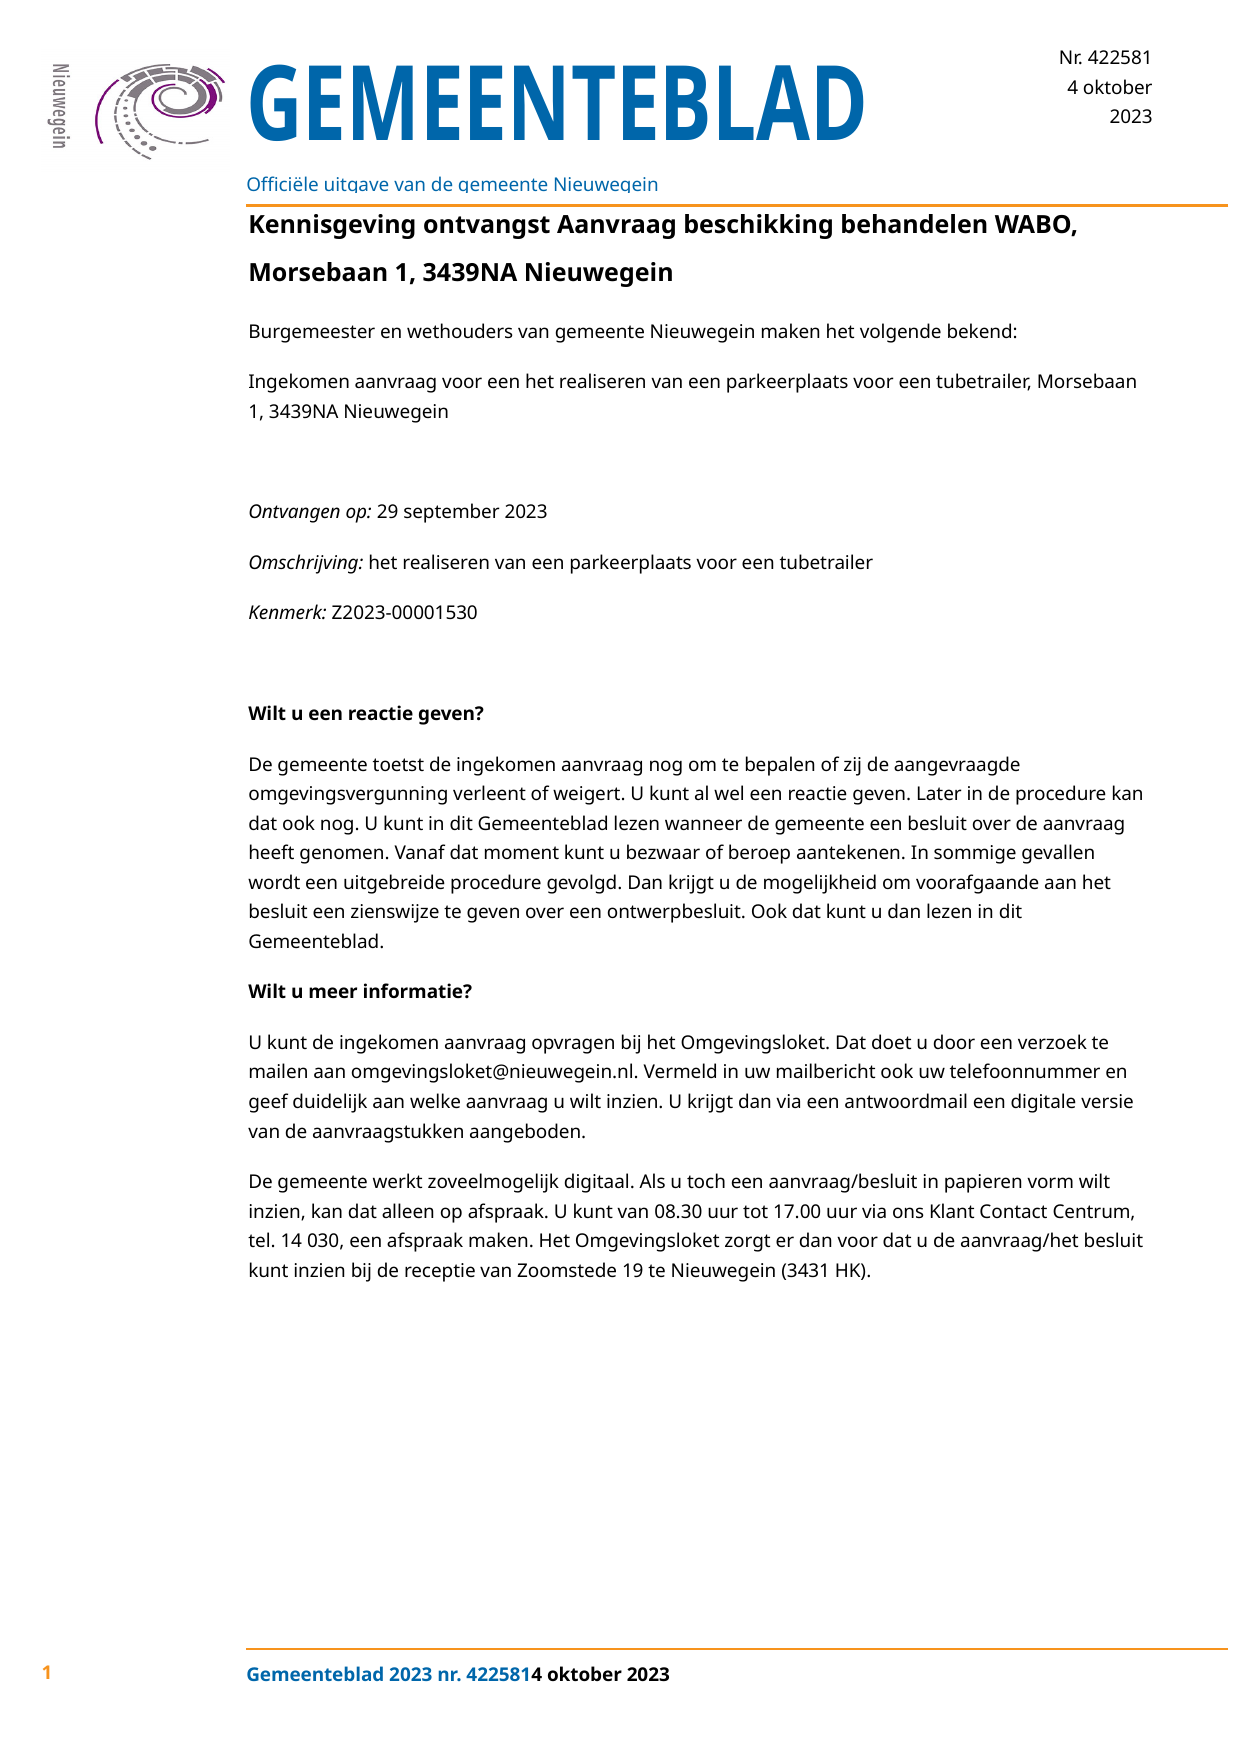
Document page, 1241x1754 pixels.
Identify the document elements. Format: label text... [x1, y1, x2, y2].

text Kennisgeving ontvangst Aanvraag beschikking behandelen WABO, Morsebaan 1, 3439NA Nieuwegein [248, 207, 1152, 288]
text Omschrijving: het realiseren van een parkeerplaats voor een tubetrailer [248, 549, 1152, 575]
text De gemeente werkt zoveelmogelijk digitaal. Als u toch een aanvraag/besluit in papieren vorm wilt inzien, kan dat alleen op afspraak. U kunt van 08.30 uur tot 17.00 uur via ons Klant Contact Centrum, tel. 14 030, een afspraak maken. Het Omgevingsloket zorgt er dan voor dat u de aanvraag/het besluit kunt inzien bij de receptie van Zoomstede 19 te Nieuwegein (3431 HK). [248, 1168, 1152, 1283]
text De gemeente toetst de ingekomen aanvraag nog om te bepalen of zij de aangevraagde omgevingsvergunning verleent of weigert. U kunt al wel een reactie geven. Later in de procedure kan dat ook nog. U kunt in dit Gemeenteblad lezen wanneer de gemeente een besluit over de aanvraag heeft genomen. Vanaf dat moment kunt u bezwaar of beroep aantekenen. In sommige gevallen wordt een uitgebreide procedure gevolgd. Dan krijgt u de mogelijkheid om voorafgaande aan het besluit een zienswijze te geven over een ontwerpbesluit. Ook dat kunt u dan lezen in dit Gemeenteblad. [248, 751, 1152, 954]
text Wilt u meer informatie? [248, 979, 1152, 1004]
text U kunt de ingekomen aanvraag opvragen bij het Omgevingsloket. Dat doet u door een verzoek te mailen aan omgevingsloket@nieuwegein.nl. Vermeld in uw mailbericht ook uw telefoonnummer en geef duidelijk aan welke aanvraag u wilt inzien. U krijgt dan via een antwoordmail een digitale versie van de aanvraagstukken aangeboden. [248, 1029, 1152, 1144]
text Kenmerk: Z2023-00001530 [248, 599, 1152, 625]
text Ontvangen op: 29 september 2023 [248, 499, 1152, 524]
text Wilt u een reactie geven? [248, 700, 1152, 726]
text Ingekomen aanvraag voor een het realiseren van een parkeerplaats voor een tubetrailer, Morsebaan 1, 3439NA Nieuwegein [248, 368, 1152, 424]
text Burgemeester en wethouders van gemeente Nieuwegein maken het volgende bekend: [248, 318, 1152, 344]
picture [41, 47, 231, 172]
